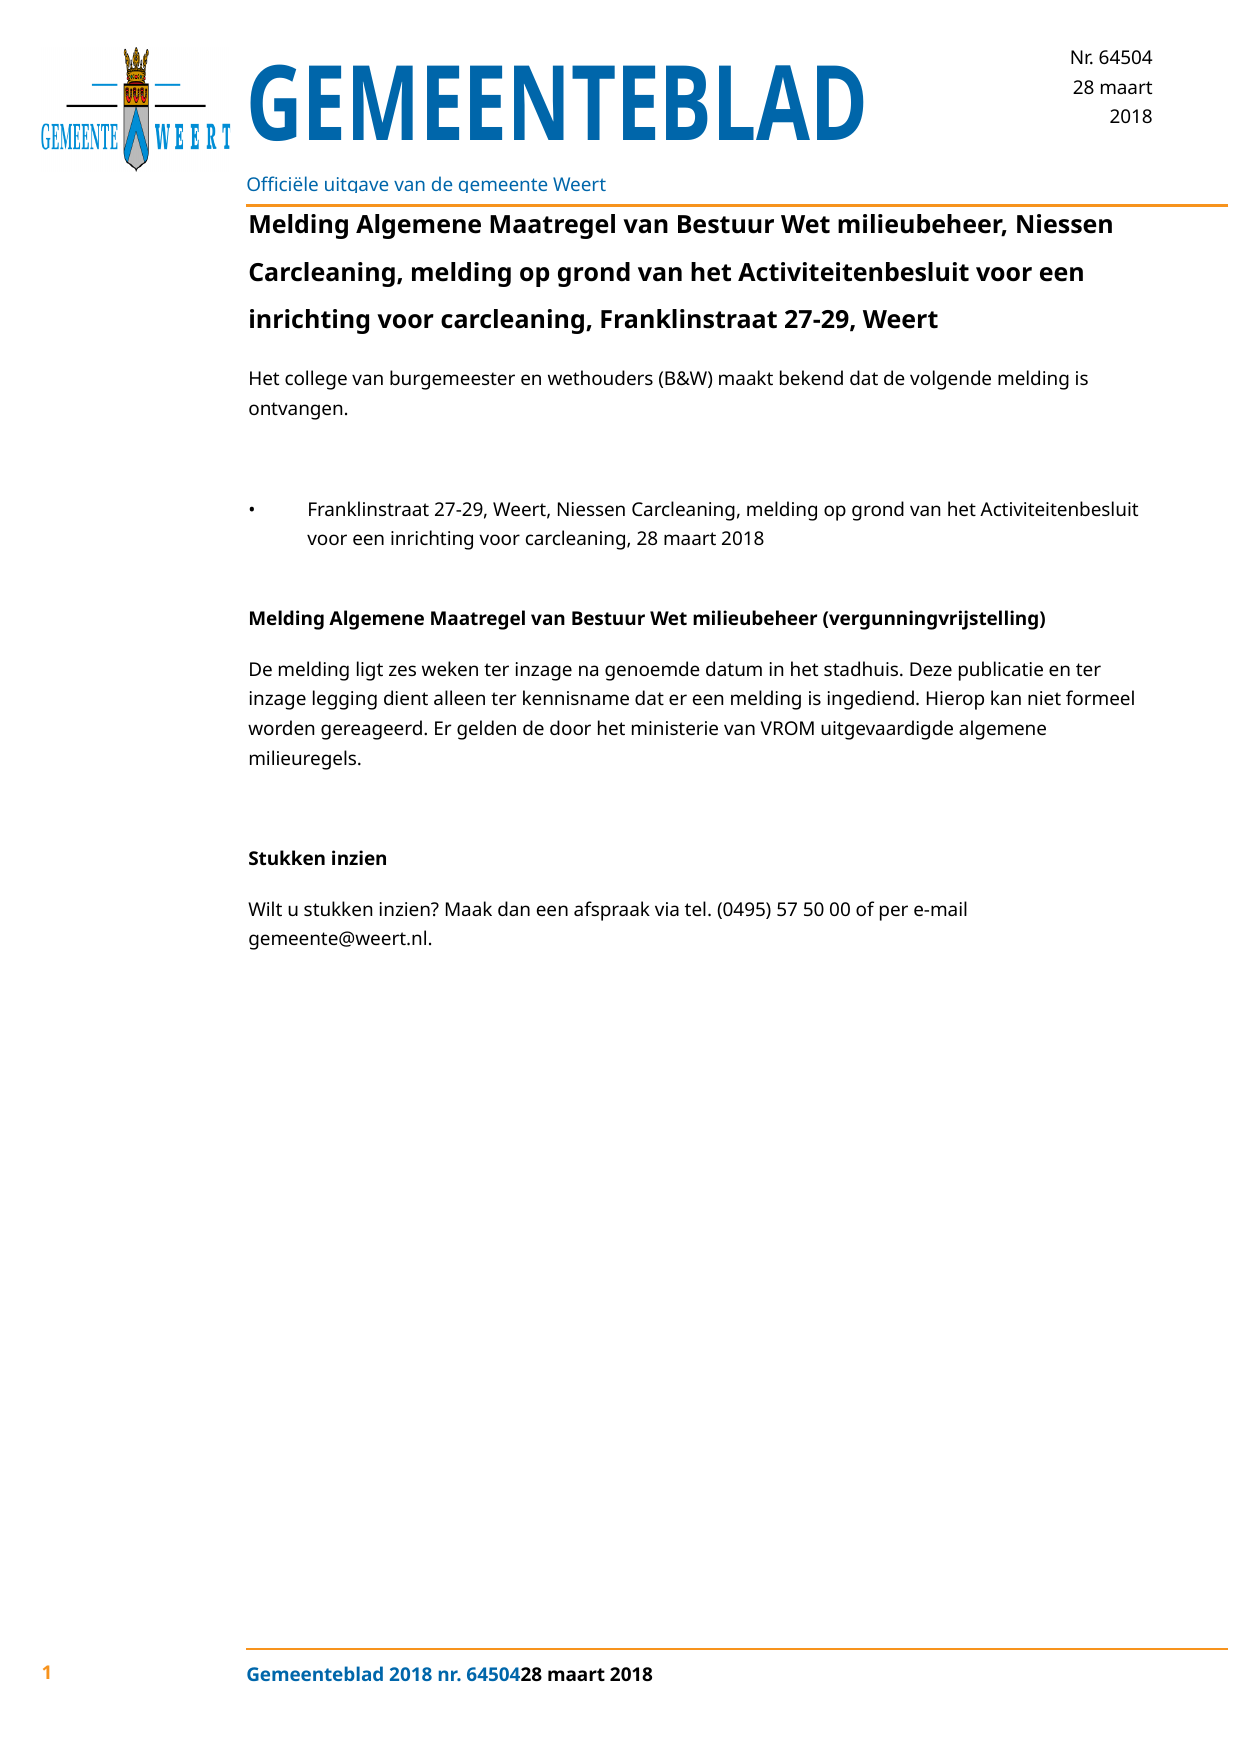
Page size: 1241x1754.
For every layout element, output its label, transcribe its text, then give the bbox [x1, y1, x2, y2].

list Franklinstraat 27-29, Weert, Niessen Carcleaning, melding op grond van het Activiteitenbesluit voor een inrichting voor carcleaning, 28 maart 2018 [248, 496, 1152, 551]
text Wilt u stukken inzien? Maak dan een afspraak via tel. (0495) 57 50 00 of per e-mail gemeente@weert.nl. [248, 896, 1152, 951]
text Melding Algemene Maatregel van Bestuur Wet milieubeheer, Niessen Carcleaning, melding op grond van het Activiteitenbesluit voor een inrichting voor carcleaning, Franklinstraat 27-29, Weert [248, 207, 1152, 336]
text De melding ligt zes weken ter inzage na genoemde datum in het stadhuis. Deze publicatie en ter inzage legging dient alleen ter kennisname dat er een melding is ingediend. Hierop kan niet formeel worden gereageerd. Er gelden de door het ministerie van VROM uitgevaardigde algemene milieuregels. [248, 656, 1152, 770]
text Het college van burgemeester en wethouders (B&W) maakt bekend dat de volgende melding is ontvangen. [248, 366, 1152, 421]
picture [41, 47, 231, 172]
text Melding Algemene Maatregel van Bestuur Wet milieubeheer (vergunningvrijstelling) [248, 606, 1152, 631]
text Stukken inzien [248, 846, 1152, 871]
